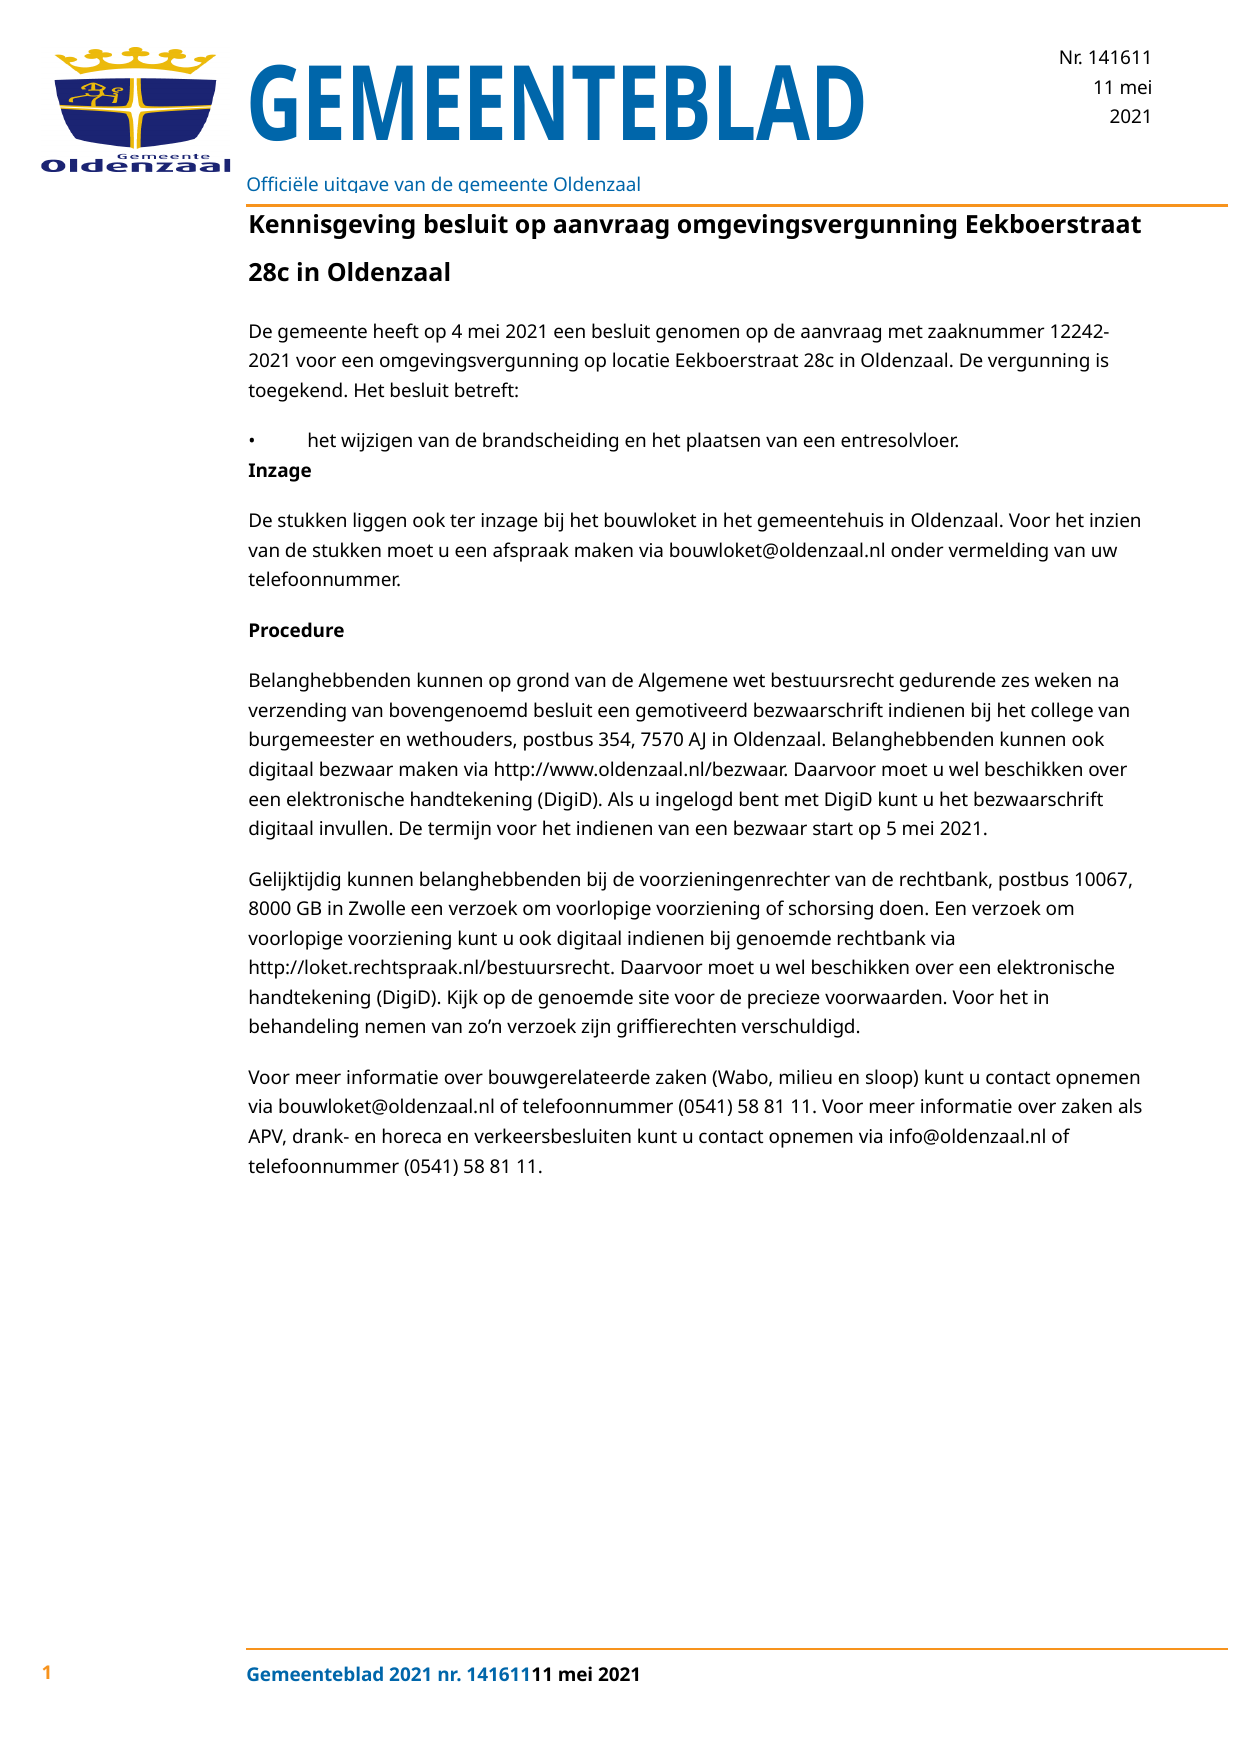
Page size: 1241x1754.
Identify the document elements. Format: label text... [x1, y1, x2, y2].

text De stukken liggen ook ter inzage bij het bouwloket in het gemeentehuis in Oldenzaal. Voor het inzien van de stukken moet u een afspraak maken via bouwloket@oldenzaal.nl onder vermelding van uw telefoonnummer. [248, 507, 1152, 592]
text Inzage [248, 457, 1152, 483]
text Kennisgeving besluit op aanvraag omgevingsvergunning Eekboerstraat 28c in Oldenzaal [248, 207, 1152, 288]
text Belanghebbenden kunnen op grond van de Algemene wet bestuursrecht gedurende zes weken na verzending van bovengenoemd besluit een gemotiveerd bezwaarschrift indienen bij het college van burgemeester en wethouders, postbus 354, 7570 AJ in Oldenzaal. Belanghebbenden kunnen ook digitaal bezwaar maken via http://www.oldenzaal.nl/bezwaar. Daarvoor moet u wel beschikken over een elektronische handtekening (DigiD). Als u ingelogd bent met DigiD kunt u het bezwaarschrift digitaal invullen. De termijn voor het indienen van een bezwaar start op 5 mei 2021. [248, 667, 1152, 841]
text Procedure [248, 617, 1152, 643]
text De gemeente heeft op 4 mei 2021 een besluit genomen op de aanvraag met zaaknummer 12242-2021 voor een omgevingsvergunning op locatie Eekboerstraat 28c in Oldenzaal. De vergunning is toegekend. Het besluit betreft: [248, 318, 1152, 403]
picture [41, 47, 231, 172]
list het wijzigen van de brandscheiding en het plaatsen van een entresolvloer. [248, 427, 1152, 453]
text Gelijktijdig kunnen belanghebbenden bij de voorzieningenrechter van de rechtbank, postbus 10067, 8000 GB in Zwolle een verzoek om voorlopige voorziening of schorsing doen. Een verzoek om voorlopige voorziening kunt u ook digitaal indienen bij genoemde rechtbank via http://loket.rechtspraak.nl/bestuursrecht. Daarvoor moet u wel beschikken over een elektronische handtekening (DigiD). Kijk op de genoemde site voor de precieze voorwaarden. Voor het in behandeling nemen van zo’n verzoek zijn griffierechten verschuldigd. [248, 866, 1152, 1039]
text Voor meer informatie over bouwgerelateerde zaken (Wabo, milieu en sloop) kunt u contact opnemen via bouwloket@oldenzaal.nl of telefoonnummer (0541) 58 81 11. Voor meer informatie over zaken als APV, drank- en horeca en verkeersbesluiten kunt u contact opnemen via info@oldenzaal.nl of telefoonnummer (0541) 58 81 11. [248, 1064, 1152, 1179]
